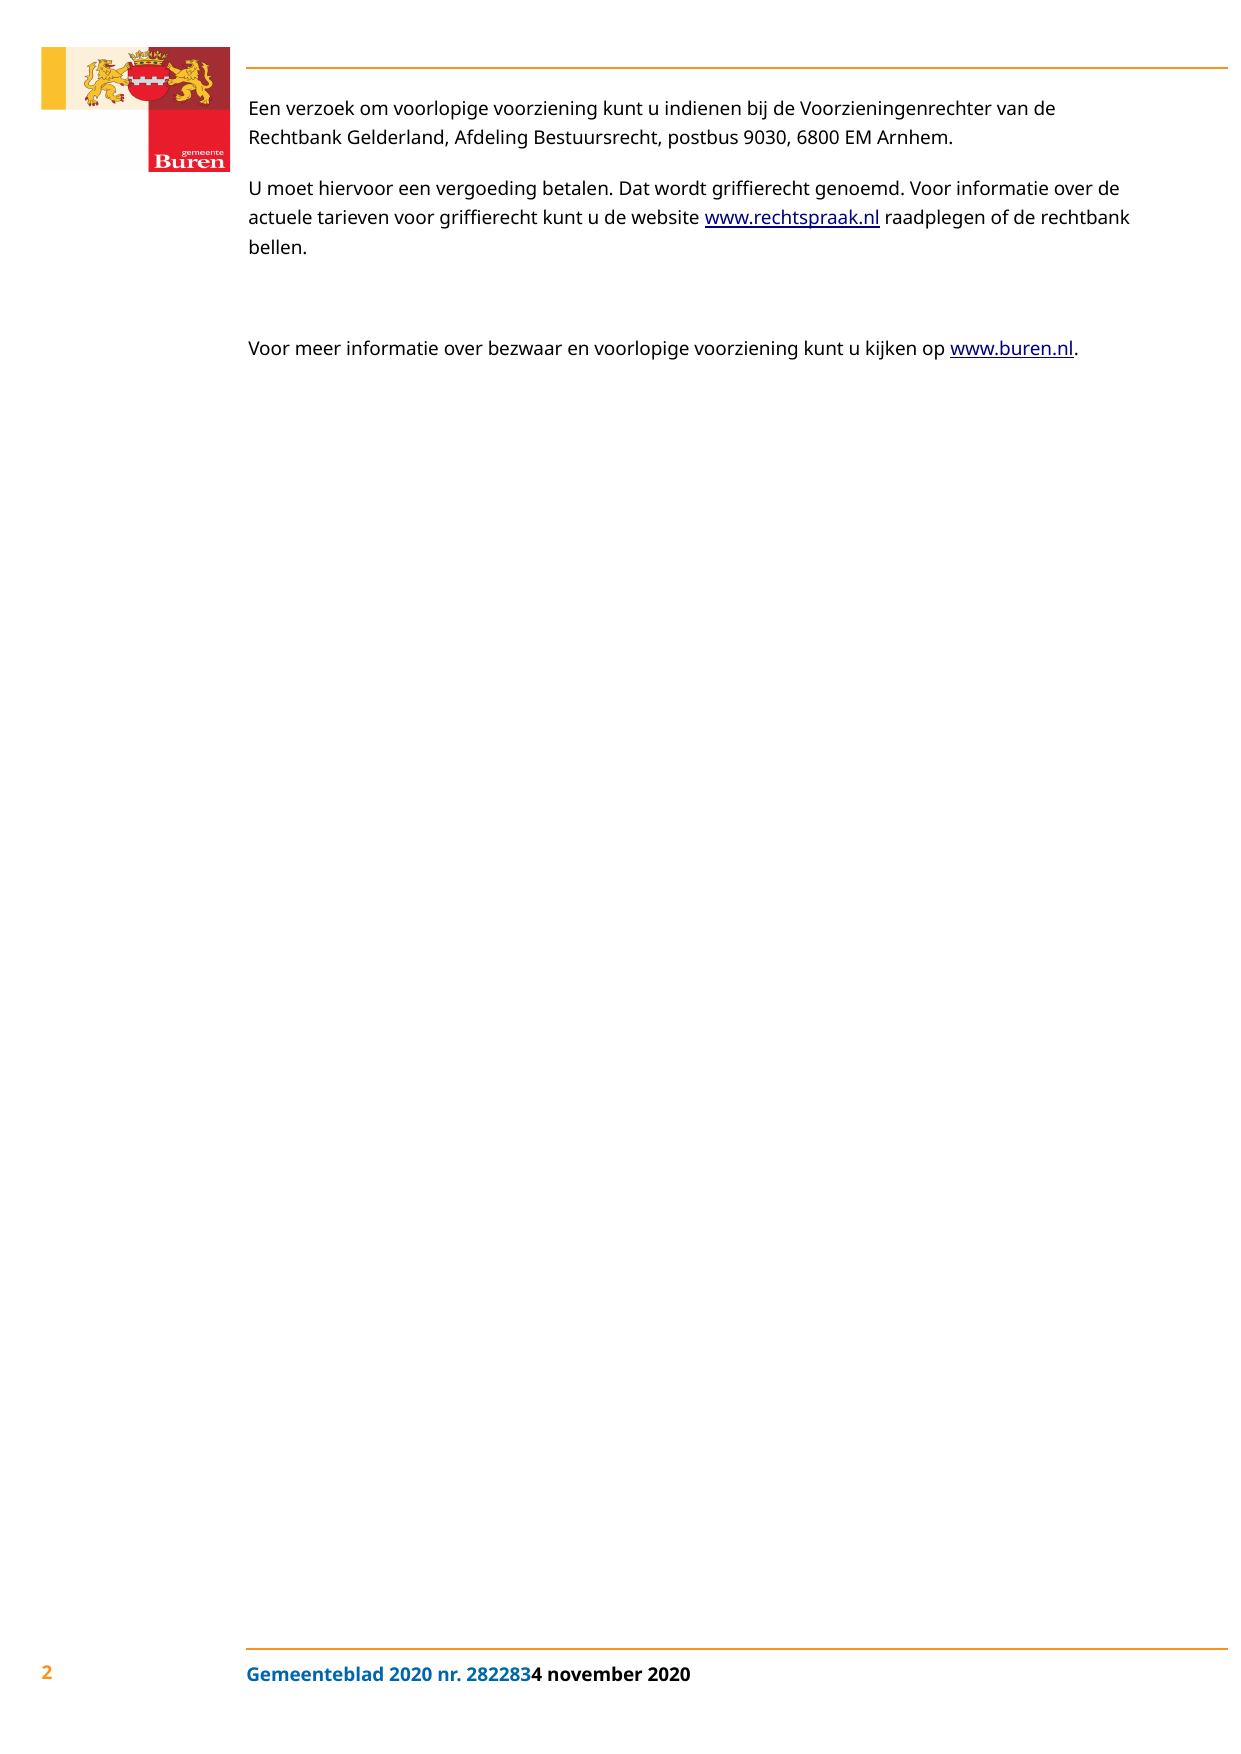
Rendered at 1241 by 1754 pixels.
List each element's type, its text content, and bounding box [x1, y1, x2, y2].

text U moet hiervoor een vergoeding betalen. Dat wordt griffierecht genoemd. Voor informatie over de actuele tarieven voor griffierecht kunt u de website www.rechtspraak.nl raadplegen of de rechtbank bellen. [248, 175, 1152, 260]
picture [41, 47, 231, 172]
text Voor meer informatie over bezwaar en voorlopige voorziening kunt u kijken op www.buren.nl. [248, 335, 1152, 361]
text Een verzoek om voorlopige voorziening kunt u indienen bij de Voorzieningenrechter van de Rechtbank Gelderland, Afdeling Bestuursrecht, postbus 9030, 6800 EM Arnhem. [248, 95, 1152, 150]
